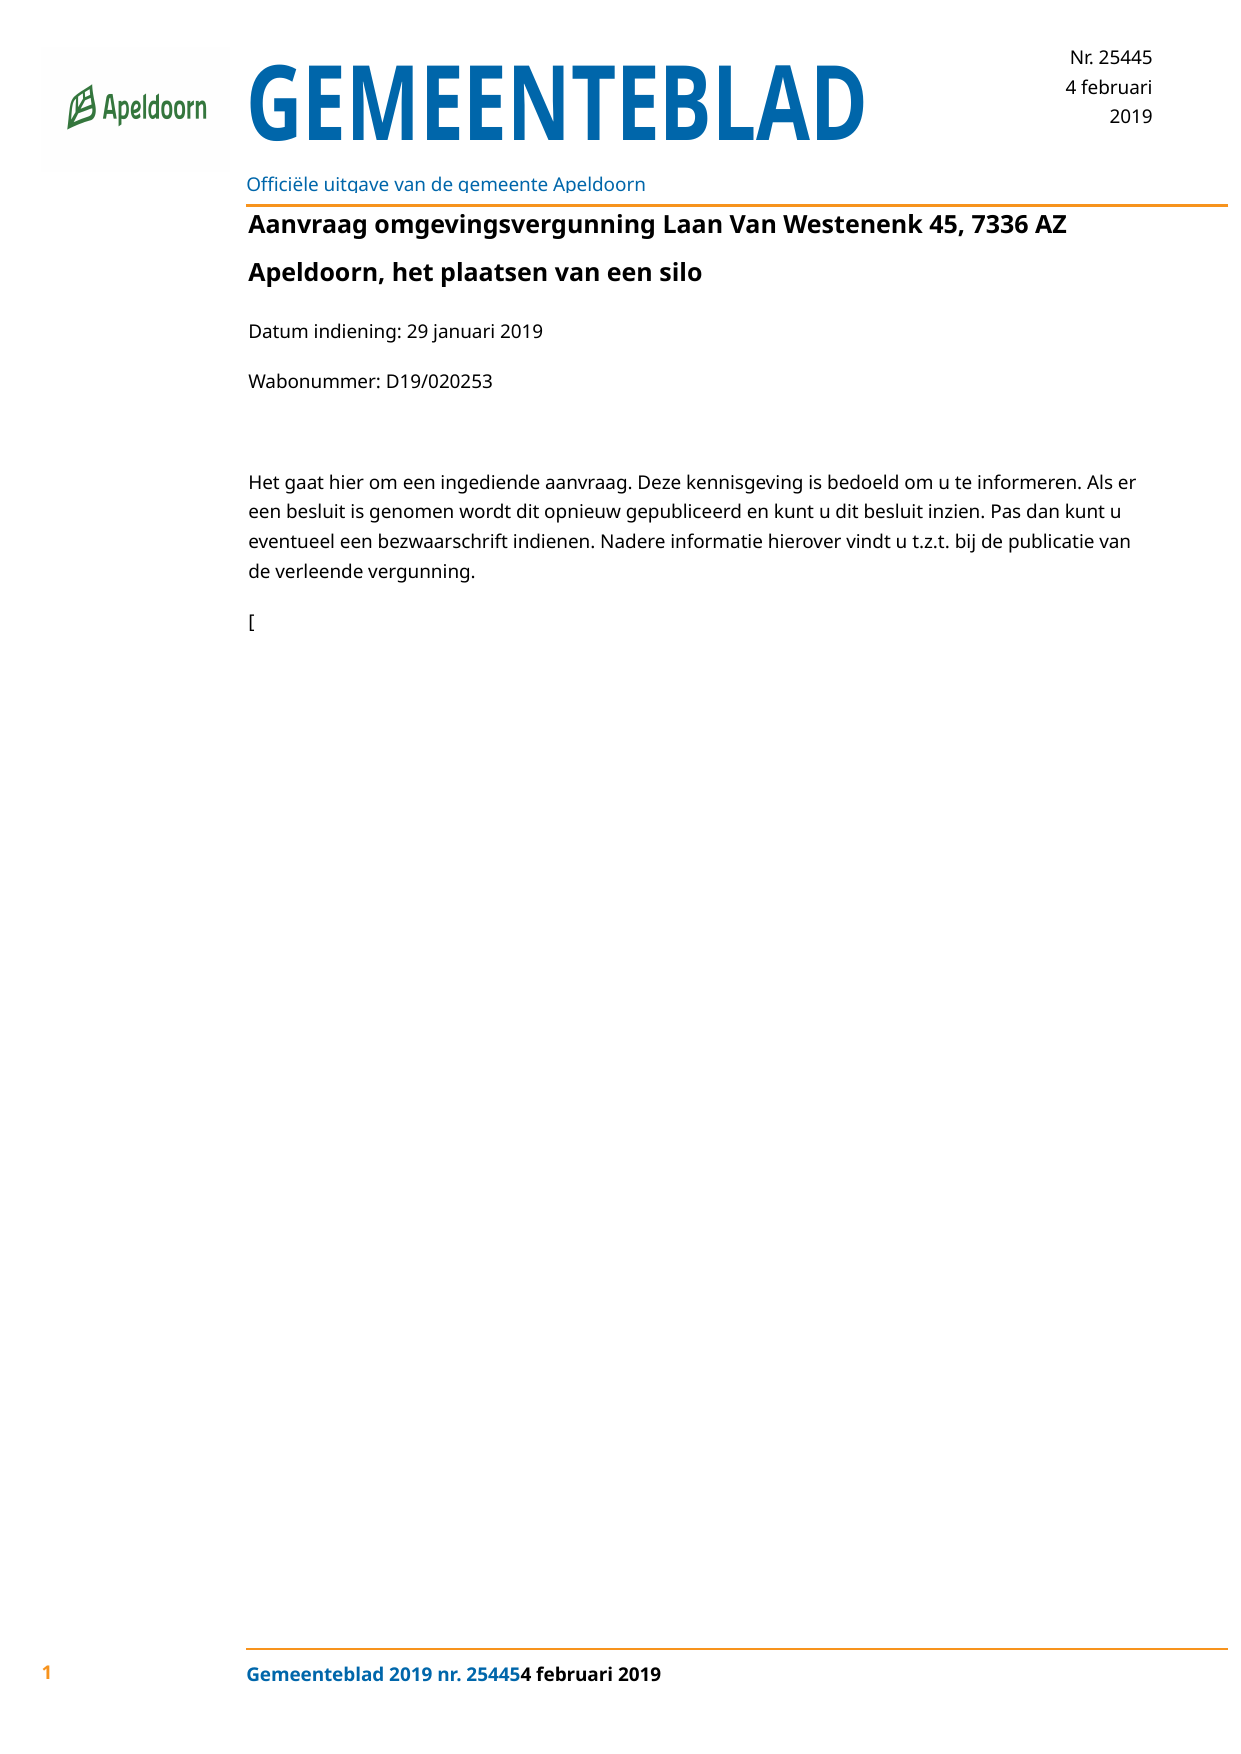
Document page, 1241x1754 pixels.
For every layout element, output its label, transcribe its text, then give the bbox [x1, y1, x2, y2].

text Aanvraag omgevingsvergunning Laan Van Westenenk 45, 7336 AZ Apeldoorn, het plaatsen van een silo [248, 207, 1152, 288]
text Datum indiening: 29 januari 2019 [248, 318, 1152, 344]
text [ [248, 608, 1152, 634]
text Wabonummer: D19/020253 [248, 368, 1152, 394]
picture [41, 47, 231, 172]
text Het gaat hier om een ingediende aanvraag. Deze kennisgeving is bedoeld om u te informeren. Als er een besluit is genomen wordt dit opnieuw gepubliceerd en kunt u dit besluit inzien. Pas dan kunt u eventueel een bezwaarschrift indienen. Nadere informatie hierover vindt u t.z.t. bij de publicatie van de verleende vergunning. [248, 469, 1152, 584]
